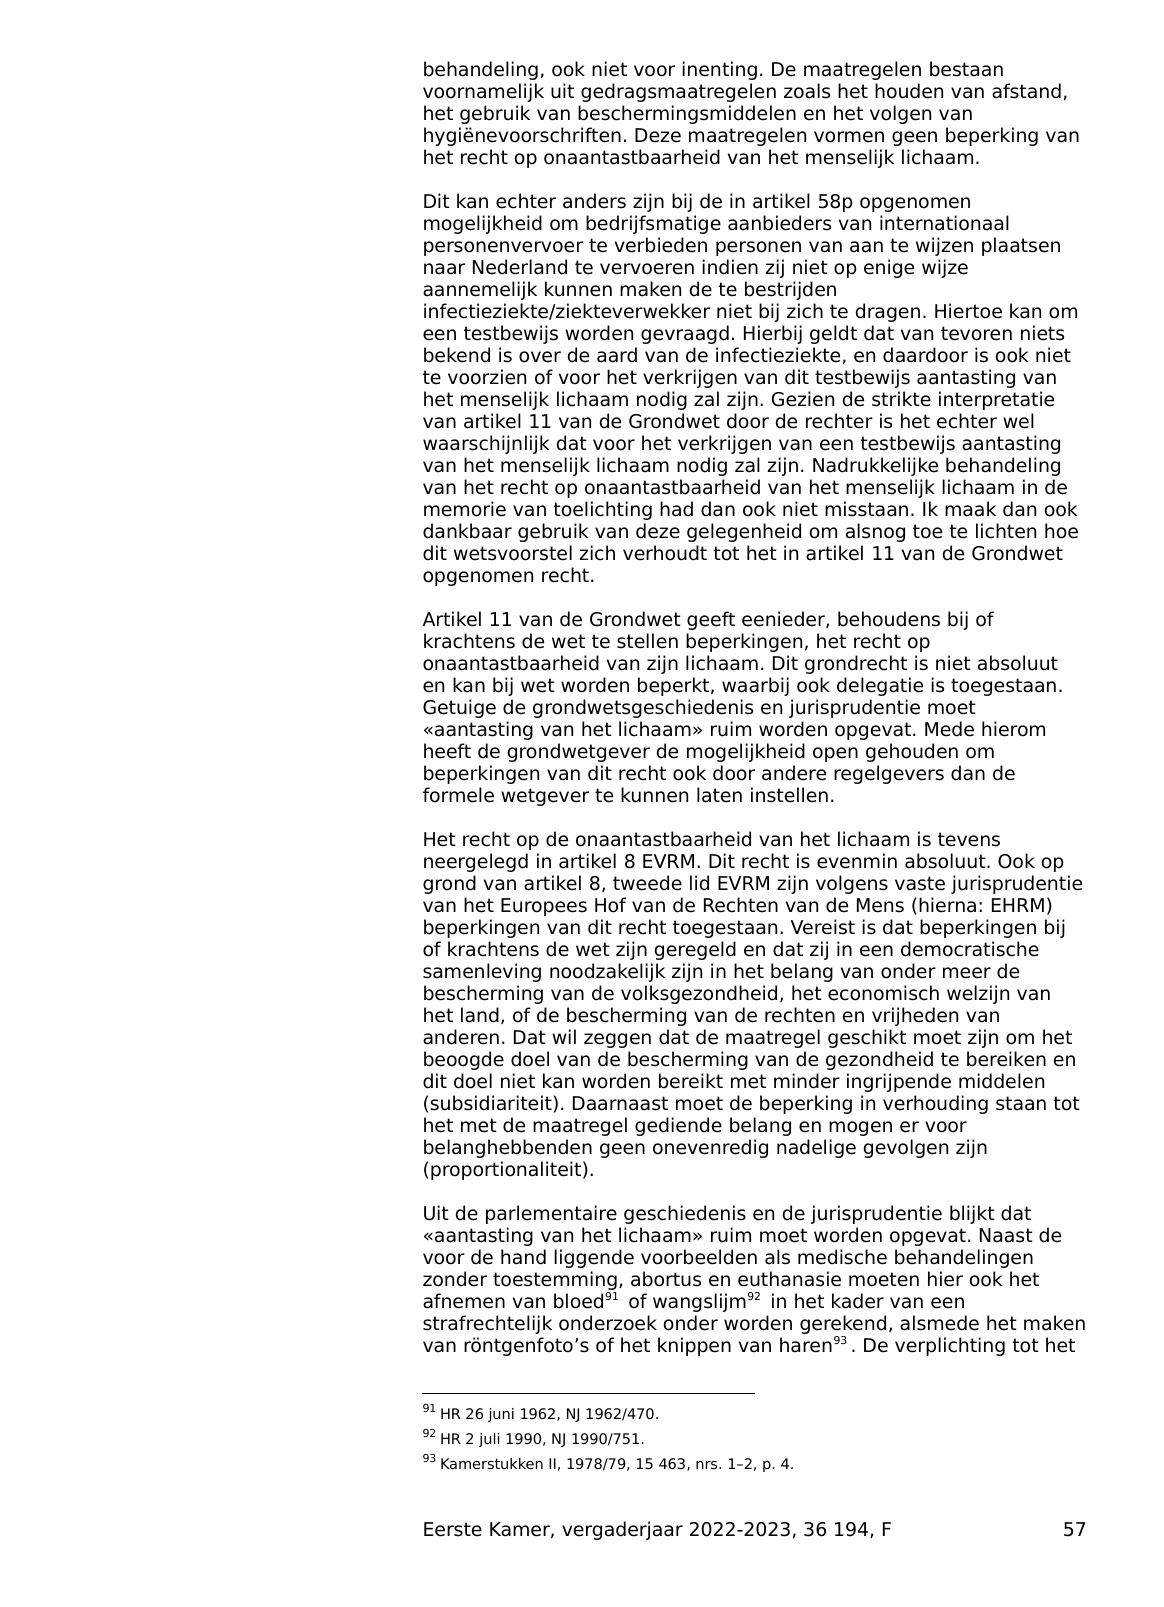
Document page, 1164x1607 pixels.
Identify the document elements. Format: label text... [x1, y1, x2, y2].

text HR 2 juli 1990, NJ 1990/751. [422, 1427, 1087, 1449]
text Uit de parlementaire geschiedenis en de jurisprudentie blijkt dat «aantasting van het lichaam» ruim moet worden opgevat. Naast de voor de hand liggende voorbeelden als medische behandelingen zonder toestemming, abortus en euthanasie moeten hier ook het afnemen van bloed of wangslijm in het kader van een strafrechtelijk onderzoek onder worden gerekend, alsmede het maken van röntgenfoto’s of het knippen van haren. De verplichting tot het [422, 1203, 1087, 1357]
text behandeling, ook niet voor inenting. De maatregelen bestaan voornamelijk uit gedragsmaatregelen zoals het houden van afstand, het gebruik van beschermingsmiddelen en het volgen van hygiënevoorschriften. Deze maatregelen vormen geen beperking van het recht op onaantastbaarheid van het menselijk lichaam. [422, 59, 1087, 169]
text Artikel 11 van de Grondwet geeft eenieder, behoudens bij of krachtens de wet te stellen beperkingen, het recht op onaantastbaarheid van zijn lichaam. Dit grondrecht is niet absoluut en kan bij wet worden beperkt, waarbij ook delegatie is toegestaan. Getuige de grondwetsgeschiedenis en jurisprudentie moet «aantasting van het lichaam» ruim worden opgevat. Mede hierom heeft de grondwetgever de mogelijkheid open gehouden om beperkingen van dit recht ook door andere regelgevers dan de formele wetgever te kunnen laten instellen. [422, 609, 1087, 807]
text Dit kan echter anders zijn bij de in artikel 58p opgenomen mogelijkheid om bedrijfsmatige aanbieders van internationaal personenvervoer te verbieden personen van aan te wijzen plaatsen naar Nederland te vervoeren indien zij niet op enige wijze aannemelijk kunnen maken de te bestrijden infectieziekte/ziekteverwekker niet bij zich te dragen. Hiertoe kan om een testbewijs worden gevraagd. Hierbij geldt dat van tevoren niets bekend is over de aard van de infectieziekte, en daardoor is ook niet te voorzien of voor het verkrijgen van dit testbewijs aantasting van het menselijk lichaam nodig zal zijn. Gezien de strikte interpretatie van artikel 11 van de Grondwet door de rechter is het echter wel waarschijnlijk dat voor het verkrijgen van een testbewijs aantasting van het menselijk lichaam nodig zal zijn. Nadrukkelijke behandeling van het recht op onaantastbaarheid van het menselijk lichaam in de memorie van toelichting had dan ook niet misstaan. Ik maak dan ook dankbaar gebruik van deze gelegenheid om alsnog toe te lichten hoe dit wetsvoorstel zich verhoudt tot het in artikel 11 van de Grondwet opgenomen recht. [422, 191, 1087, 587]
text Het recht op de onaantastbaarheid van het lichaam is tevens neergelegd in artikel 8 EVRM. Dit recht is evenmin absoluut. Ook op grond van artikel 8, tweede lid EVRM zijn volgens vaste jurisprudentie van het Europees Hof van de Rechten van de Mens (hierna: EHRM) beperkingen van dit recht toegestaan. Vereist is dat beperkingen bij of krachtens de wet zijn geregeld en dat zij in een democratische samenleving noodzakelijk zijn in het belang van onder meer de bescherming van de volksgezondheid, het economisch welzijn van het land, of de bescherming van de rechten en vrijheden van anderen. Dat wil zeggen dat de maatregel geschikt moet zijn om het beoogde doel van de bescherming van de gezondheid te bereiken en dit doel niet kan worden bereikt met minder ingrijpende middelen (subsidiariteit). Daarnaast moet de beperking in verhouding staan tot het met de maatregel gediende belang en mogen er voor belanghebbenden geen onevenredig nadelige gevolgen zijn (proportionaliteit). [422, 829, 1087, 1181]
text Kamerstukken II, 1978/79, 15 463, nrs. 1–2, p. 4. [422, 1452, 1087, 1474]
text HR 26 juni 1962, NJ 1962/470. [422, 1402, 1087, 1424]
